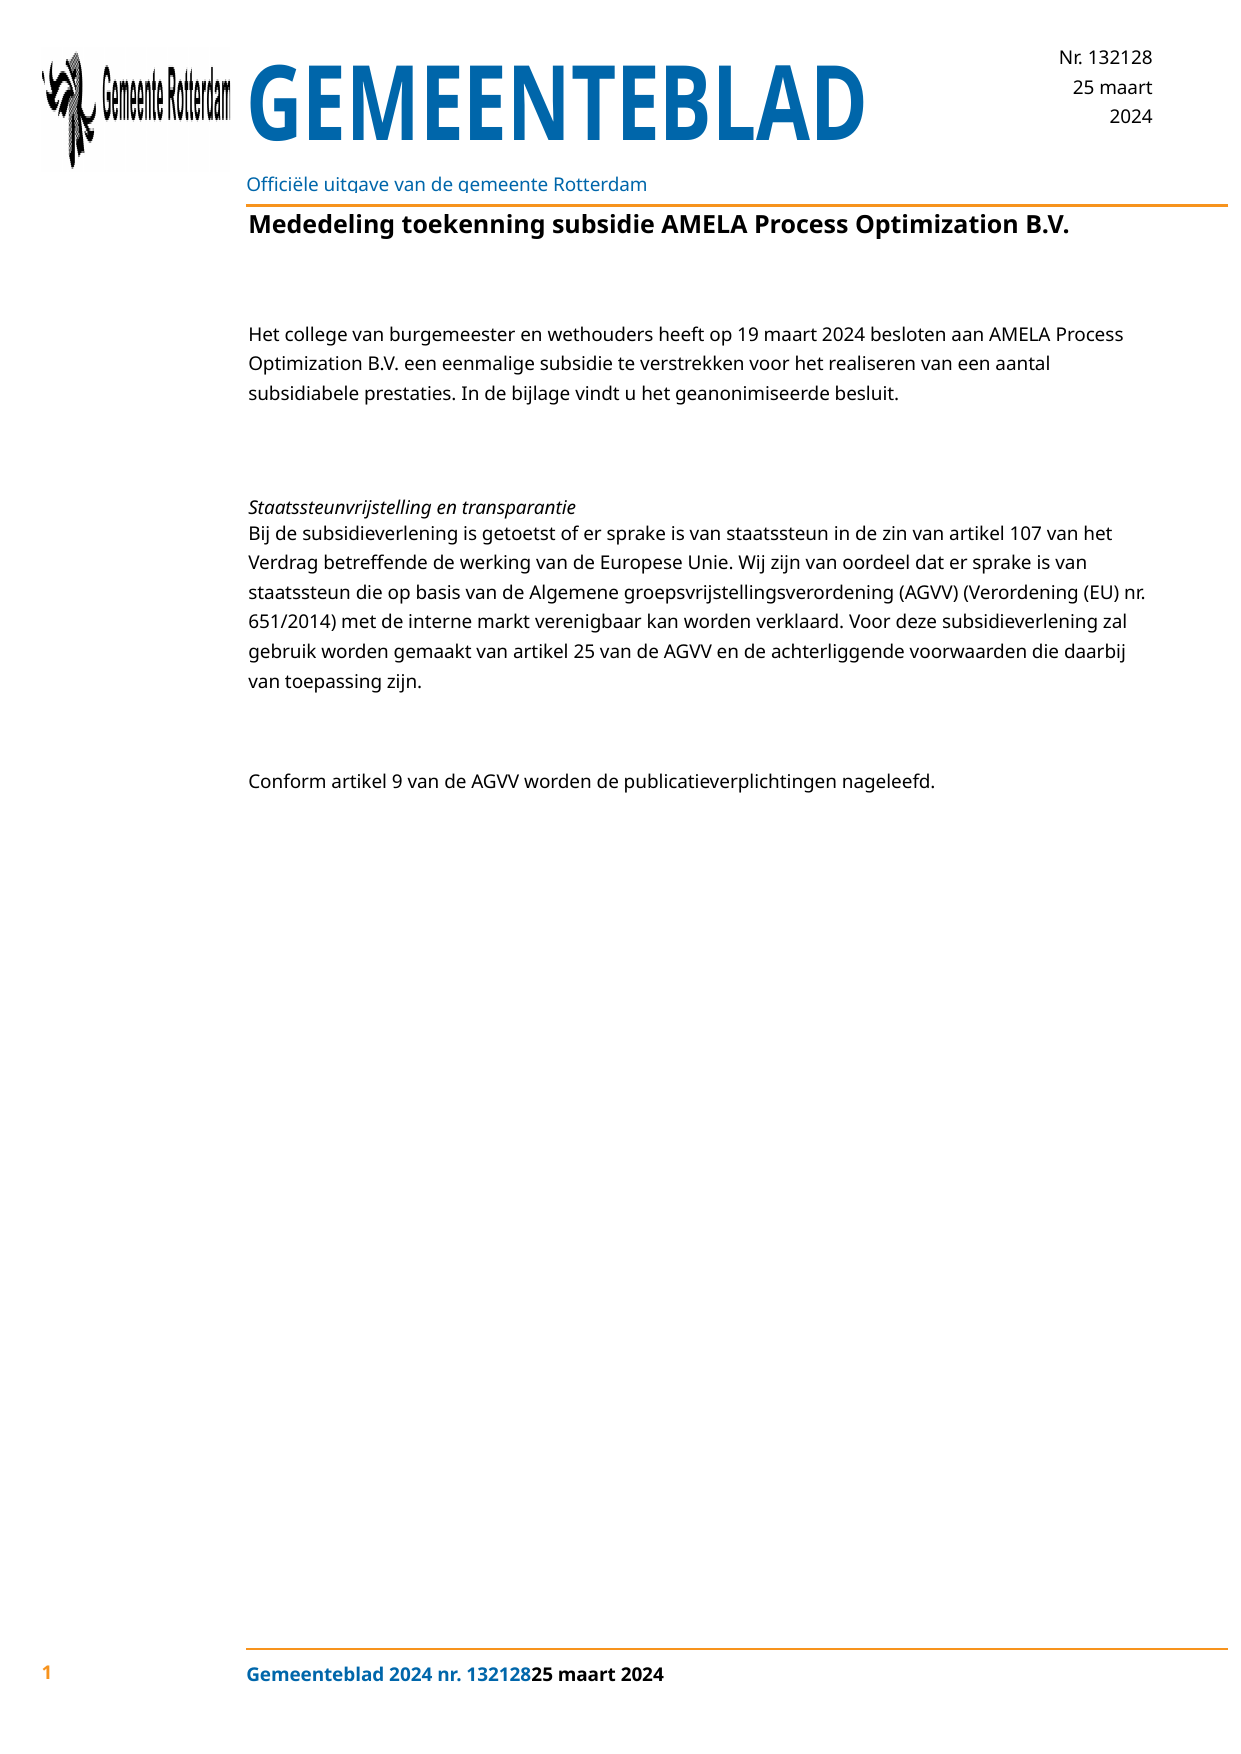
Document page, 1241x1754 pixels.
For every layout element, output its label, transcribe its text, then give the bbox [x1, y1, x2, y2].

text Staatssteunvrijstelling en transparantie [248, 494, 1152, 520]
text Conform artikel 9 van de AGVV worden de publicatieverplichtingen nageleefd. [248, 769, 1152, 794]
picture [41, 47, 231, 172]
text Het college van burgemeester en wethouders heeft op 19 maart 2024 besloten aan AMELA Process Optimization B.V. een eenmalige subsidie te verstrekken voor het realiseren van een aantal subsidiabele prestaties. In de bijlage vindt u het geanonimiseerde besluit. [248, 321, 1152, 406]
text Bij de subsidieverlening is getoetst of er sprake is van staatssteun in de zin van artikel 107 van het Verdrag betreffende de werking van de Europese Unie. Wij zijn van oordeel dat er sprake is van staatssteun die op basis van de Algemene groepsvrijstellingsverordening (AGVV) (Verordening (EU) nr. 651/2014) met de interne markt verenigbaar kan worden verklaard. Voor deze subsidieverlening zal gebruik worden gemaakt van artikel 25 van de AGVV en de achterliggende voorwaarden die daarbij van toepassing zijn. [248, 520, 1152, 694]
text Mededeling toekenning subsidie AMELA Process Optimization B.V. [248, 207, 1152, 241]
